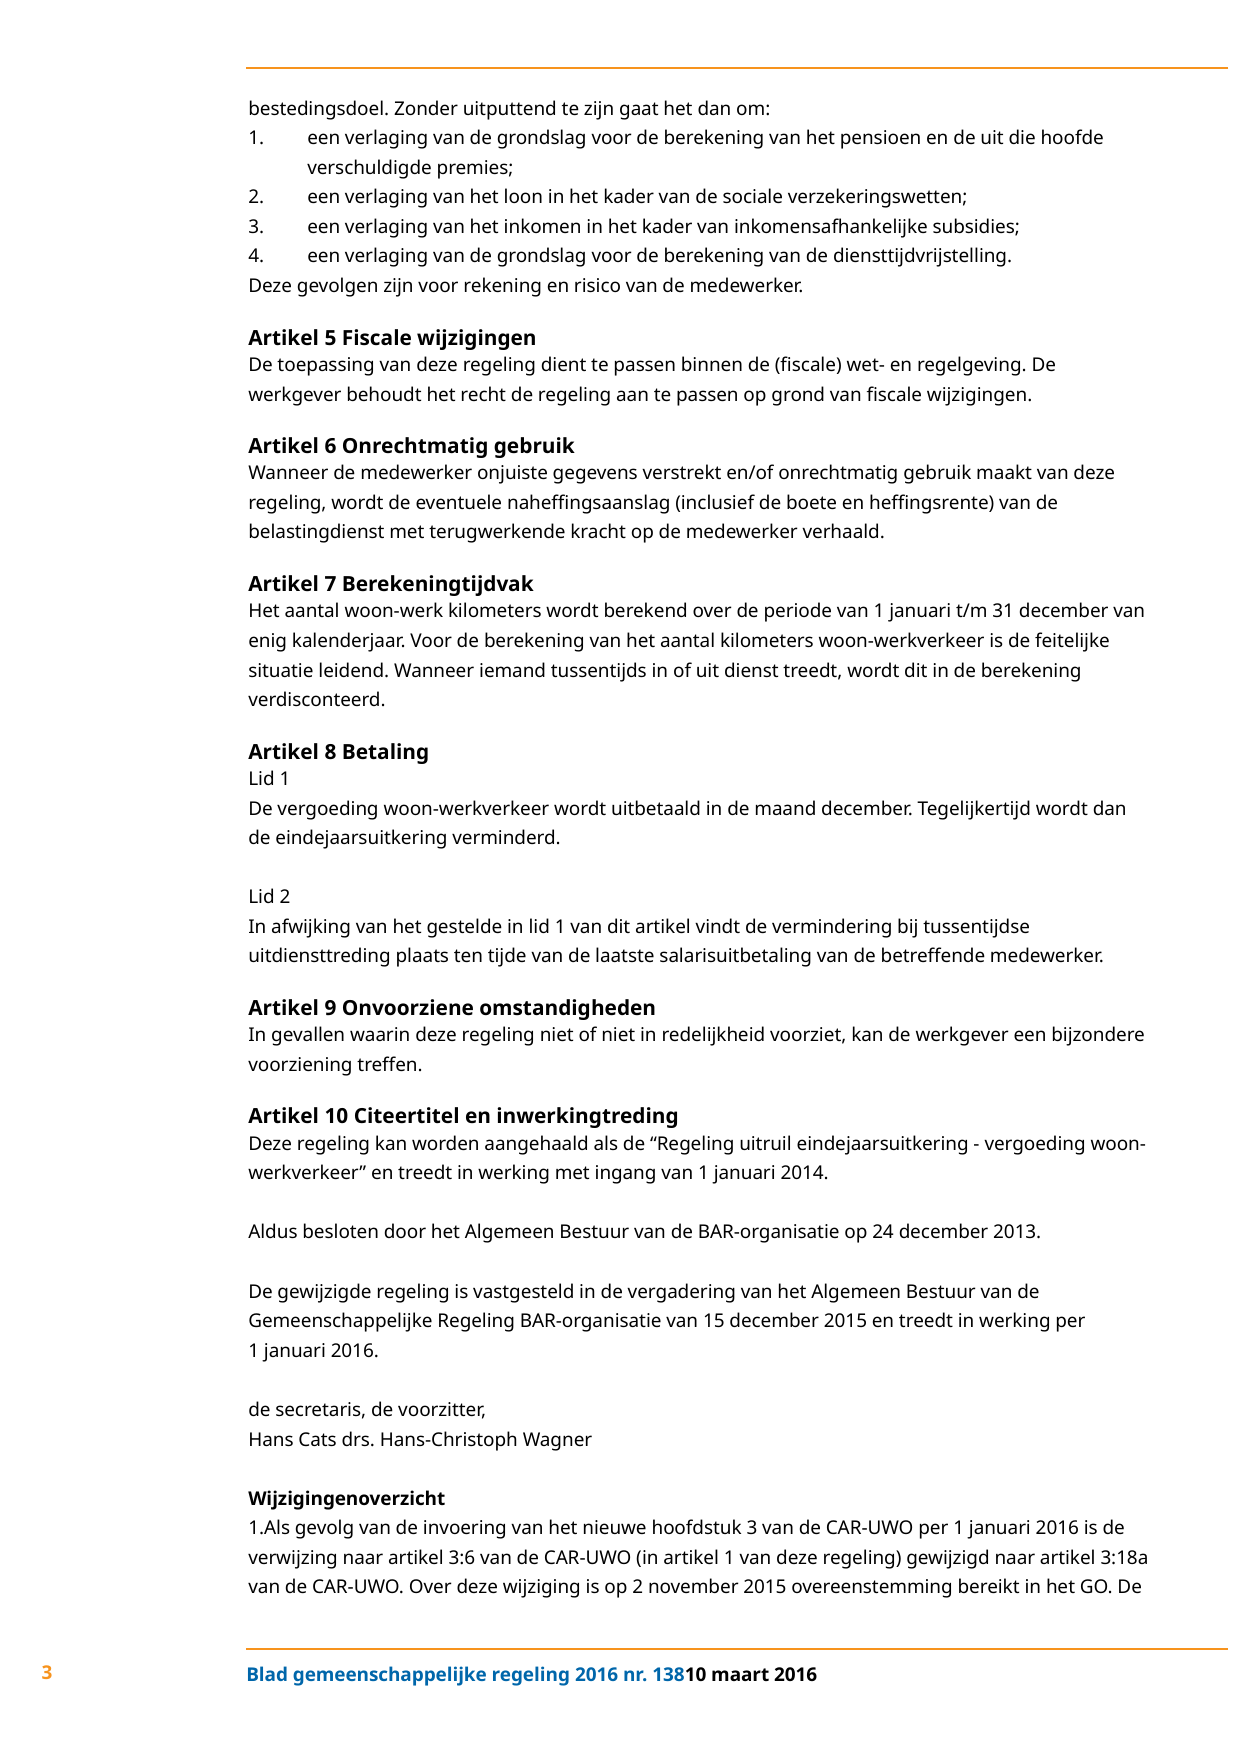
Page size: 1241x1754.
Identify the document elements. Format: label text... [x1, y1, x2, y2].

list een verlaging van het inkomen in het kader van inkomensafhankelijke subsidies; [248, 213, 1152, 239]
list een verlaging van het loon in het kader van de sociale verzekeringswetten; [248, 183, 1152, 209]
text Artikel 6 Onrechtmatig gebruik [248, 431, 1152, 459]
text Lid 1 [248, 765, 1152, 791]
text 1.Als gevolg van de invoering van het nieuwe hoofdstuk 3 van de CAR-UWO per 1 januari 2016 is de verwijzing naar artikel 3:6 van de CAR-UWO (in artikel 1 van deze regeling) gewijzigd naar artikel 3:18a van de CAR-UWO. Over deze wijziging is op 2 november 2015 overeenstemming bereikt in het GO. De [248, 1514, 1152, 1599]
text de secretaris, de voorzitter, [248, 1396, 1152, 1422]
text bestedingsdoel. Zonder uitputtend te zijn gaat het dan om: [248, 95, 1152, 121]
text Artikel 9 Onvoorziene omstandigheden [248, 993, 1152, 1022]
text De gewijzigde regeling is vastgesteld in de vergadering van het Algemeen Bestuur van de Gemeenschappelijke Regeling BAR-organisatie van 15 december 2015 en treedt in werking per 1 januari 2016. [248, 1278, 1152, 1363]
list een verlaging van de grondslag voor de berekening van het pensioen en de uit die hoofde verschuldigde premies; [248, 124, 1152, 180]
text Aldus besloten door het Algemeen Bestuur van de BAR-organisatie op 24 december 2013. [248, 1219, 1152, 1244]
text Artikel 7 Berekeningtijdvak [248, 569, 1152, 598]
text Deze gevolgen zijn voor rekening en risico van de medewerker. [248, 272, 1152, 298]
text Hans Cats drs. Hans-Christoph Wagner [248, 1426, 1152, 1452]
text De toepassing van deze regeling dient te passen binnen de (fiscale) wet- en regelgeving. De werkgever behoudt het recht de regeling aan te passen op grond van fiscale wijzigingen. [248, 351, 1152, 406]
text Artikel 8 Betaling [248, 737, 1152, 765]
text Artikel 5 Fiscale wijzigingen [248, 323, 1152, 351]
list een verlaging van de grondslag voor de berekening van de diensttijdvrijstelling. [248, 243, 1152, 268]
text Lid 2 [248, 883, 1152, 909]
text In gevallen waarin deze regeling niet of niet in redelijkheid voorziet, kan de werkgever een bijzondere voorziening treffen. [248, 1022, 1152, 1077]
text Wijzigingenoverzicht [248, 1485, 1152, 1511]
text Deze regeling kan worden aangehaald als de “Regeling uitruil eindejaarsuitkering - vergoeding woon-werkverkeer” en treedt in werking met ingang van 1 januari 2014. [248, 1130, 1152, 1185]
text De vergoeding woon-werkverkeer wordt uitbetaald in de maand december. Tegelijkertijd wordt dan de eindejaarsuitkering verminderd. [248, 795, 1152, 850]
text Artikel 10 Citeertitel en inwerkingtreding [248, 1102, 1152, 1130]
text In afwijking van het gestelde in lid 1 van dit artikel vindt de vermindering bij tussentijdse uitdiensttreding plaats ten tijde van de laatste salarisuitbetaling van de betreffende medewerker. [248, 913, 1152, 968]
text Wanneer de medewerker onjuiste gegevens verstrekt en/of onrechtmatig gebruik maakt van deze regeling, wordt de eventuele naheffingsaanslag (inclusief de boete en heffingsrente) van de belastingdienst met terugwerkende kracht op de medewerker verhaald. [248, 459, 1152, 544]
picture [41, 47, 231, 172]
text Het aantal woon-werk kilometers wordt berekend over de periode van 1 januari t/m 31 december van enig kalenderjaar. Voor de berekening van het aantal kilometers woon-werkverkeer is de feitelijke situatie leidend. Wanneer iemand tussentijds in of uit dienst treedt, wordt dit in de berekening verdisconteerd. [248, 598, 1152, 712]
